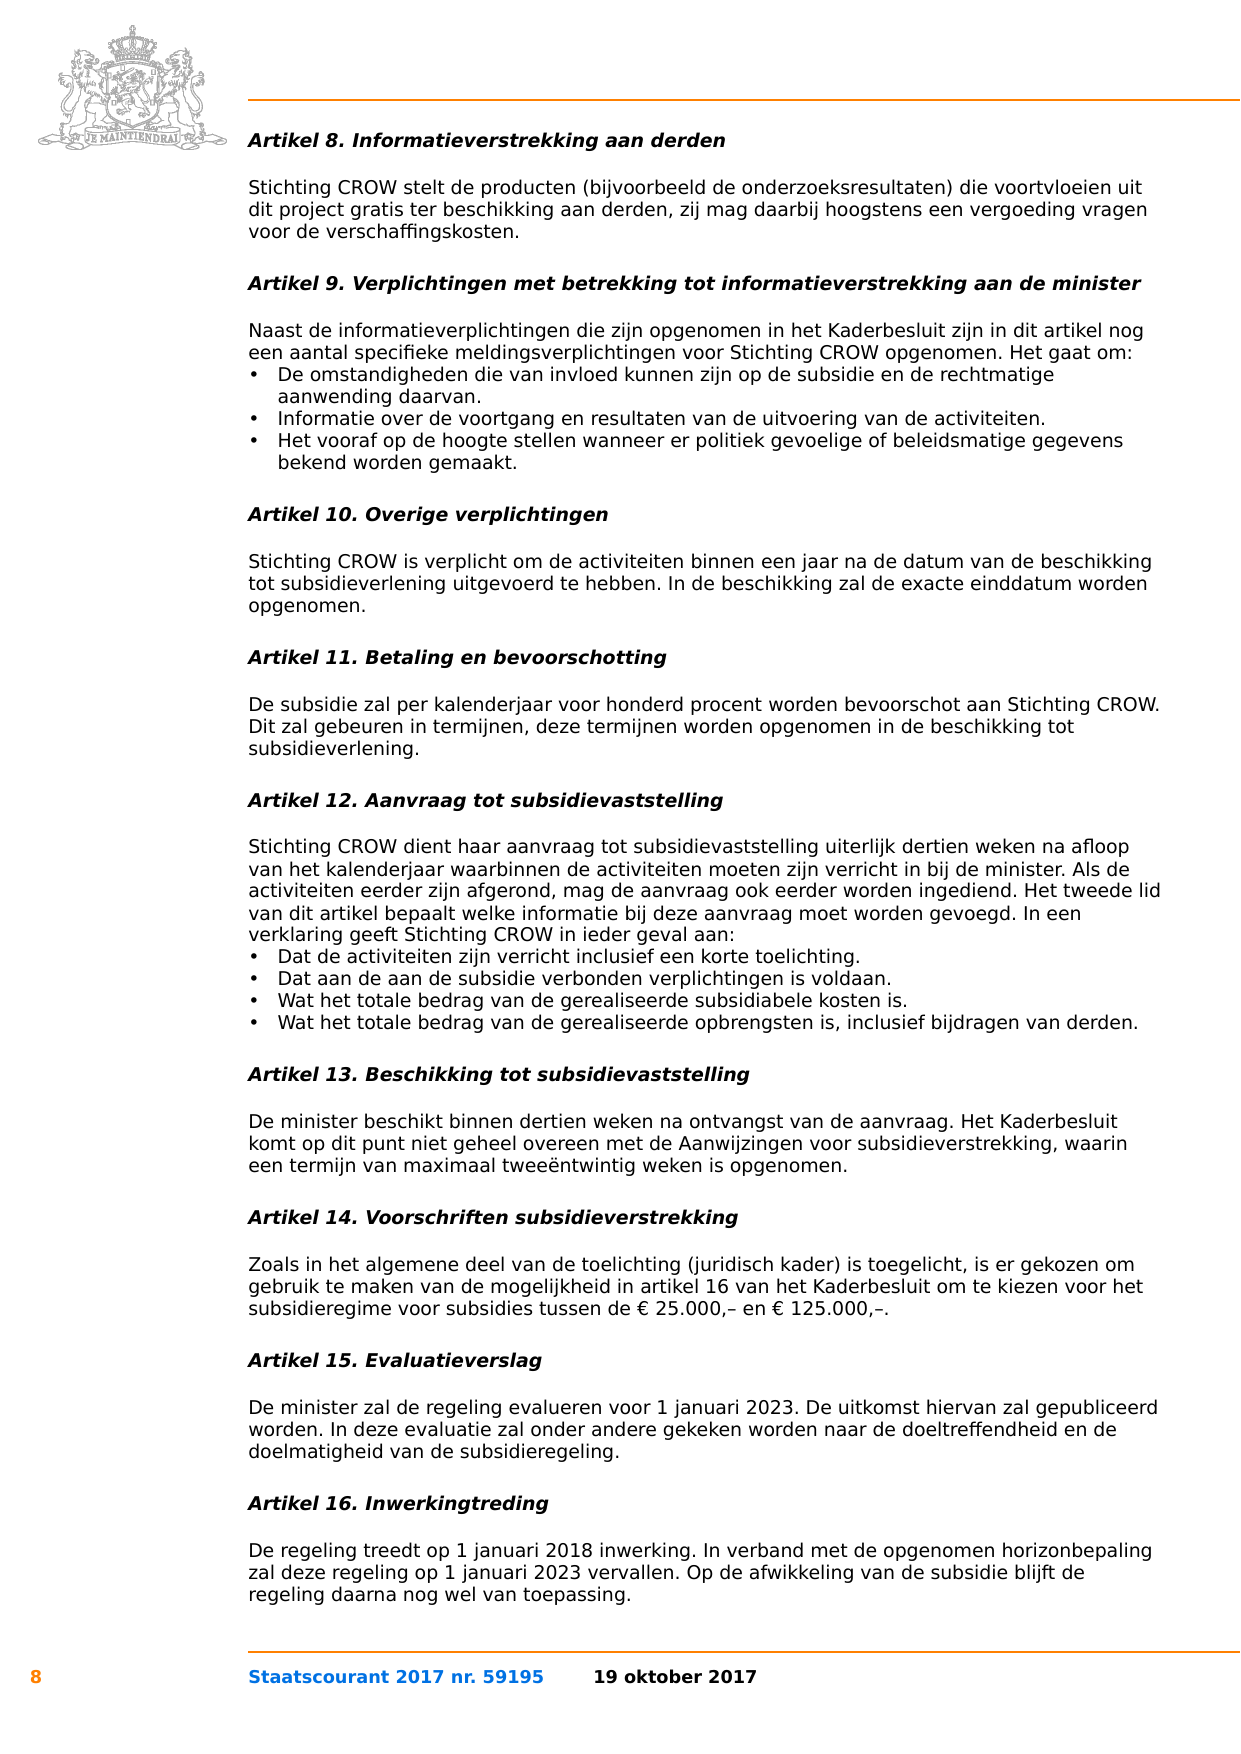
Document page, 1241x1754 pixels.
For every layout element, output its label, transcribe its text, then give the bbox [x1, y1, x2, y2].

subtitle Artikel 13. Beschikking tot subsidievaststelling [248, 1064, 1163, 1086]
text • Dat aan de aan de subsidie verbonden verplichtingen is voldaan. [248, 968, 1163, 990]
subtitle Artikel 16. Inwerkingtreding [248, 1493, 1163, 1515]
subtitle Artikel 12. Aanvraag tot subsidievaststelling [248, 789, 1163, 811]
subtitle Artikel 9. Verplichtingen met betrekking tot informatieverstrekking aan de minister [248, 273, 1163, 295]
text • Wat het totale bedrag van de gerealiseerde opbrengsten is, inclusief bijdragen van derden. [248, 1012, 1163, 1034]
text Zoals in het algemene deel van de toelichting (juridisch kader) is toegelicht, is er gekozen om gebruik te maken van de mogelijkheid in artikel 16 van het Kaderbesluit om te kiezen voor het subsidieregime voor subsidies tussen de € 25.000,– en € 125.000,–. [248, 1254, 1163, 1320]
text • Informatie over de voortgang en resultaten van de uitvoering van de activiteiten. [248, 408, 1163, 430]
subtitle Artikel 11. Betaling en bevoorschotting [248, 647, 1163, 668]
text De minister zal de regeling evalueren voor 1 januari 2023. De uitkomst hiervan zal gepubliceerd worden. In deze evaluatie zal onder andere gekeken worden naar de doeltreffendheid en de doelmatigheid van de subsidieregeling. [248, 1397, 1163, 1463]
text • Dat de activiteiten zijn verricht inclusief een korte toelichting. [248, 946, 1163, 968]
text Naast de informatieverplichtingen die zijn opgenomen in het Kaderbesluit zijn in dit artikel nog een aantal specifieke meldingsverplichtingen voor Stichting CROW opgenomen. Het gaat om: [248, 320, 1163, 364]
text • Het vooraf op de hoogte stellen wanneer er politiek gevoelige of beleidsmatige gegevens bekend worden gemaakt. [248, 430, 1163, 474]
text De subsidie zal per kalenderjaar voor honderd procent worden bevoorschot aan Stichting CROW. Dit zal gebeuren in termijnen, deze termijnen worden opgenomen in de beschikking tot subsidieverlening. [248, 693, 1163, 759]
subtitle Artikel 8. Informatieverstrekking aan derden [248, 130, 1163, 152]
subtitle Artikel 10. Overige verplichtingen [248, 504, 1163, 526]
subtitle Artikel 15. Evaluatieverslag [248, 1350, 1163, 1372]
picture [38, 25, 227, 150]
text Stichting CROW is verplicht om de activiteiten binnen een jaar na de datum van de beschikking tot subsidieverlening uitgevoerd te hebben. In de beschikking zal de exacte einddatum worden opgenomen. [248, 551, 1163, 617]
subtitle Artikel 14. Voorschriften subsidieverstrekking [248, 1207, 1163, 1229]
text De regeling treedt op 1 januari 2018 inwerking. In verband met de opgenomen horizonbepaling zal deze regeling op 1 januari 2023 vervallen. Op de afwikkeling van de subsidie blijft de regeling daarna nog wel van toepassing. [248, 1540, 1163, 1606]
text De minister beschikt binnen dertien weken na ontvangst van de aanvraag. Het Kaderbesluit komt op dit punt niet geheel overeen met de Aanwijzingen voor subsidieverstrekking, waarin een termijn van maximaal tweeëntwintig weken is opgenomen. [248, 1111, 1163, 1177]
text • Wat het totale bedrag van de gerealiseerde subsidiabele kosten is. [248, 990, 1163, 1012]
text • De omstandigheden die van invloed kunnen zijn op de subsidie en de rechtmatige aanwending daarvan. [248, 364, 1163, 408]
text Stichting CROW dient haar aanvraag tot subsidievaststelling uiterlijk dertien weken na afloop van het kalenderjaar waarbinnen de activiteiten moeten zijn verricht in bij de minister. Als de activiteiten eerder zijn afgerond, mag de aanvraag ook eerder worden ingediend. Het tweede lid van dit artikel bepaalt welke informatie bij deze aanvraag moet worden gevoegd. In een verklaring geeft Stichting CROW in ieder geval aan: [248, 836, 1163, 946]
text Stichting CROW stelt de producten (bijvoorbeeld de onderzoeksresultaten) die voortvloeien uit dit project gratis ter beschikking aan derden, zij mag daarbij hoogstens een vergoeding vragen voor de verschaffingskosten. [248, 177, 1163, 243]
